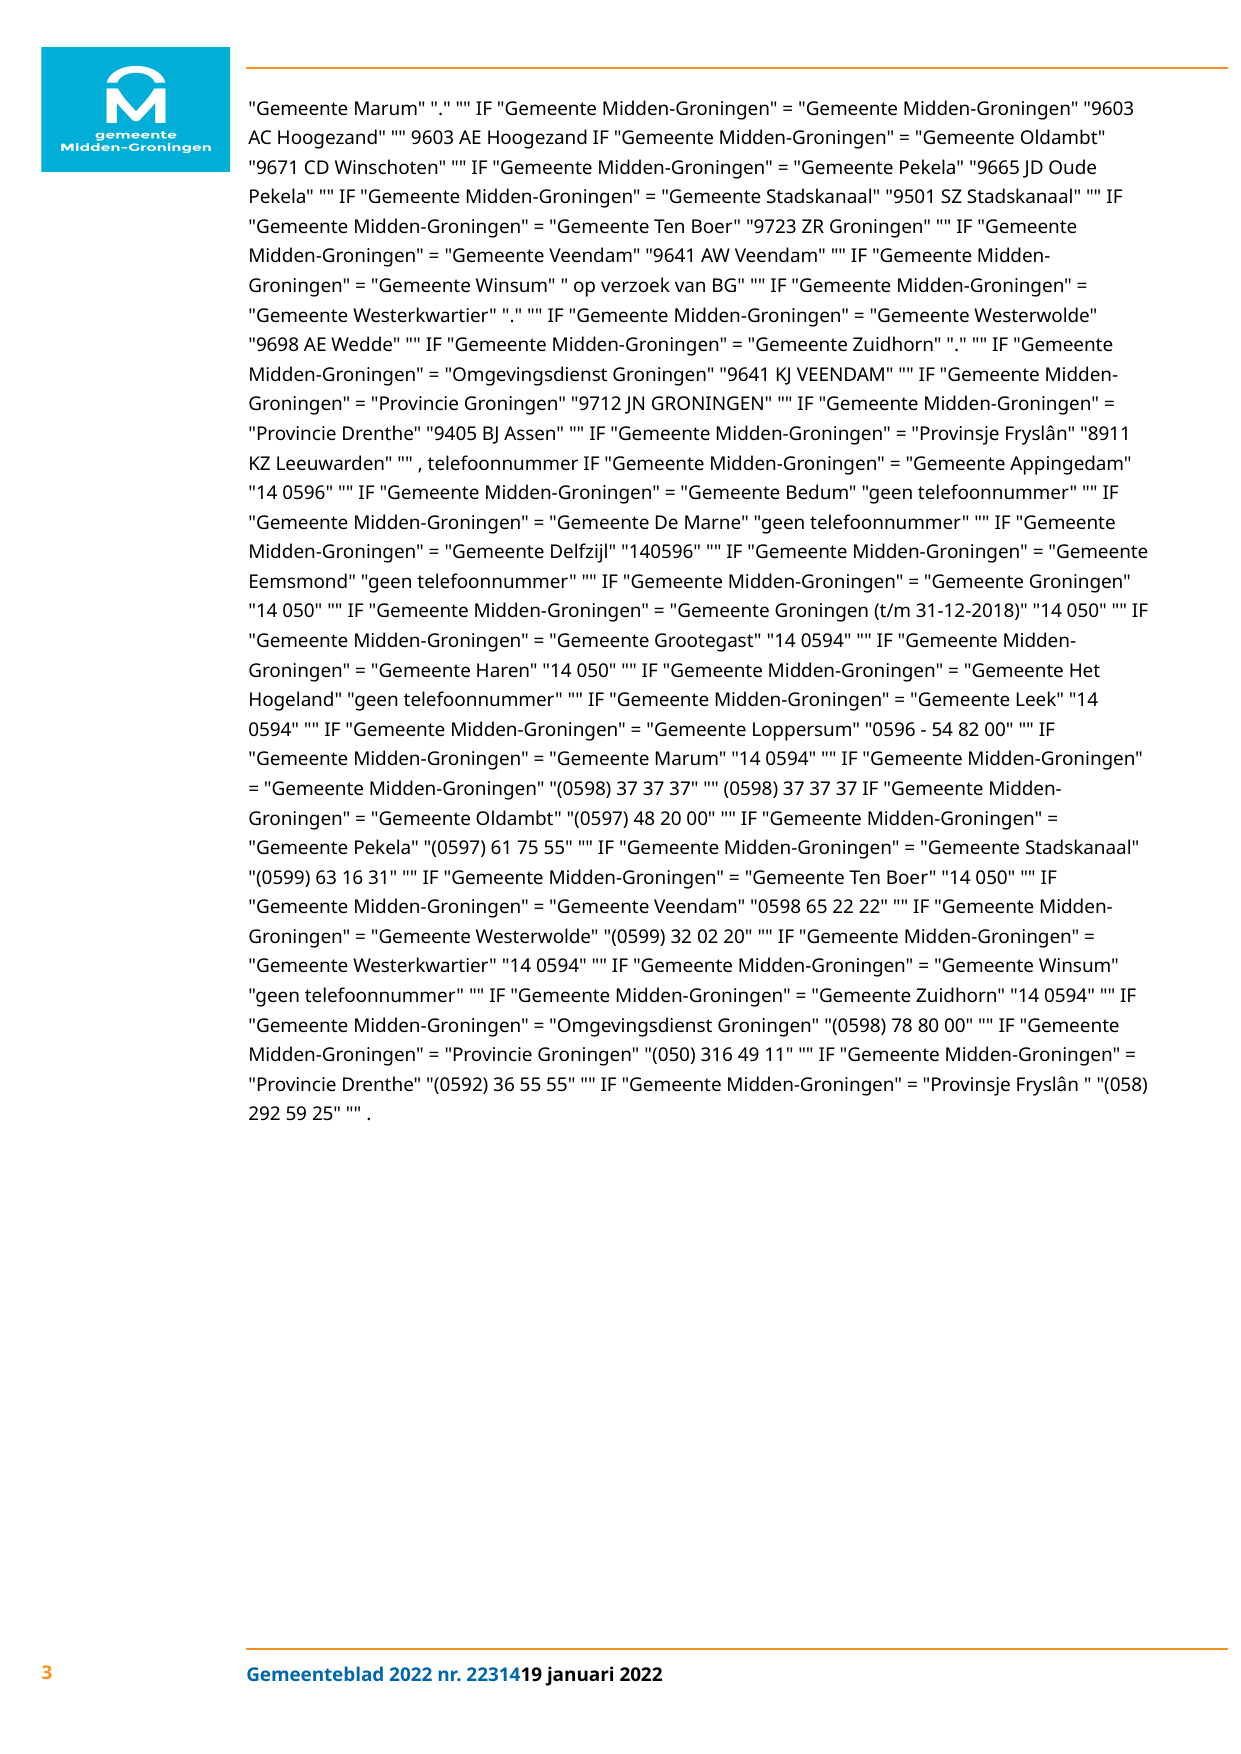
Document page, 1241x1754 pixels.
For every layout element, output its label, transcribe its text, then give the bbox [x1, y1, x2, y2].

picture [107, 89, 165, 122]
picture [184, 146, 190, 153]
text "Gemeente Marum" "." "" IF "Gemeente Midden-Groningen" = "Gemeente Midden-Groningen" "9603 AC Hoogezand" "" 9603 AE Hoogezand IF "Gemeente Midden-Groningen" = "Gemeente Oldambt" "9671 CD Winschoten" "" IF "Gemeente Midden-Groningen" = "Gemeente Pekela" "9665 JD Oude Pekela" "" IF "Gemeente Midden-Groningen" = "Gemeente Stadskanaal" "9501 SZ Stadskanaal" "" IF "Gemeente Midden-Groningen" = "Gemeente Ten Boer" "9723 ZR Groningen" "" IF "Gemeente Midden-Groningen" = "Gemeente Veendam" "9641 AW Veendam" "" IF "Gemeente Midden-Groningen" = "Gemeente Winsum" " op verzoek van BG" "" IF "Gemeente Midden-Groningen" = "Gemeente Westerkwartier" "." "" IF "Gemeente Midden-Groningen" = "Gemeente Westerwolde" "9698 AE Wedde" "" IF "Gemeente Midden-Groningen" = "Gemeente Zuidhorn" "." "" IF "Gemeente Midden-Groningen" = "Omgevingsdienst Groningen" "9641 KJ VEENDAM" "" IF "Gemeente Midden-Groningen" = "Provincie Groningen" "9712 JN GRONINGEN" "" IF "Gemeente Midden-Groningen" = "Provincie Drenthe" "9405 BJ Assen" "" IF "Gemeente Midden-Groningen" = "Provinsje Fryslân" "8911 KZ Leeuwarden" "" , telefoonnummer IF "Gemeente Midden-Groningen" = "Gemeente Appingedam" "14 0596" "" IF "Gemeente Midden-Groningen" = "Gemeente Bedum" "geen telefoonnummer" "" IF "Gemeente Midden-Groningen" = "Gemeente De Marne" "geen telefoonnummer" "" IF "Gemeente Midden-Groningen" = "Gemeente Delfzijl" "140596" "" IF "Gemeente Midden-Groningen" = "Gemeente Eemsmond" "geen telefoonnummer" "" IF "Gemeente Midden-Groningen" = "Gemeente Groningen" "14 050" "" IF "Gemeente Midden-Groningen" = "Gemeente Groningen (t/m 31-12-2018)" "14 050" "" IF "Gemeente Midden-Groningen" = "Gemeente Grootegast" "14 0594" "" IF "Gemeente Midden-Groningen" = "Gemeente Haren" "14 050" "" IF "Gemeente Midden-Groningen" = "Gemeente Het Hogeland" "geen telefoonnummer" "" IF "Gemeente Midden-Groningen" = "Gemeente Leek" "14 0594" "" IF "Gemeente Midden-Groningen" = "Gemeente Loppersum" "0596 - 54 82 00" "" IF "Gemeente Midden-Groningen" = "Gemeente Marum" "14 0594" "" IF "Gemeente Midden-Groningen" = "Gemeente Midden-Groningen" "(0598) 37 37 37" "" (0598) 37 37 37 IF "Gemeente Midden-Groningen" = "Gemeente Oldambt" "(0597) 48 20 00" "" IF "Gemeente Midden-Groningen" = "Gemeente Pekela" "(0597) 61 75 55" "" IF "Gemeente Midden-Groningen" = "Gemeente Stadskanaal" "(0599) 63 16 31" "" IF "Gemeente Midden-Groningen" = "Gemeente Ten Boer" "14 050" "" IF "Gemeente Midden-Groningen" = "Gemeente Veendam" "0598 65 22 22" "" IF "Gemeente Midden-Groningen" = "Gemeente Westerwolde" "(0599) 32 02 20" "" IF "Gemeente Midden-Groningen" = "Gemeente Westerkwartier" "14 0594" "" IF "Gemeente Midden-Groningen" = "Gemeente Winsum" "geen telefoonnummer" "" IF "Gemeente Midden-Groningen" = "Gemeente Zuidhorn" "14 0594" "" IF "Gemeente Midden-Groningen" = "Omgevingsdienst Groningen" "(0598) 78 80 00" "" IF "Gemeente Midden-Groningen" = "Provincie Groningen" "(050) 316 49 11" "" IF "Gemeente Midden-Groningen" = "Provincie Drenthe" "(0592) 36 55 55" "" IF "Gemeente Midden-Groningen" = "Provinsje Fryslân " "(058) 292 59 25" "" . [248, 95, 1152, 1126]
picture [108, 66, 164, 82]
